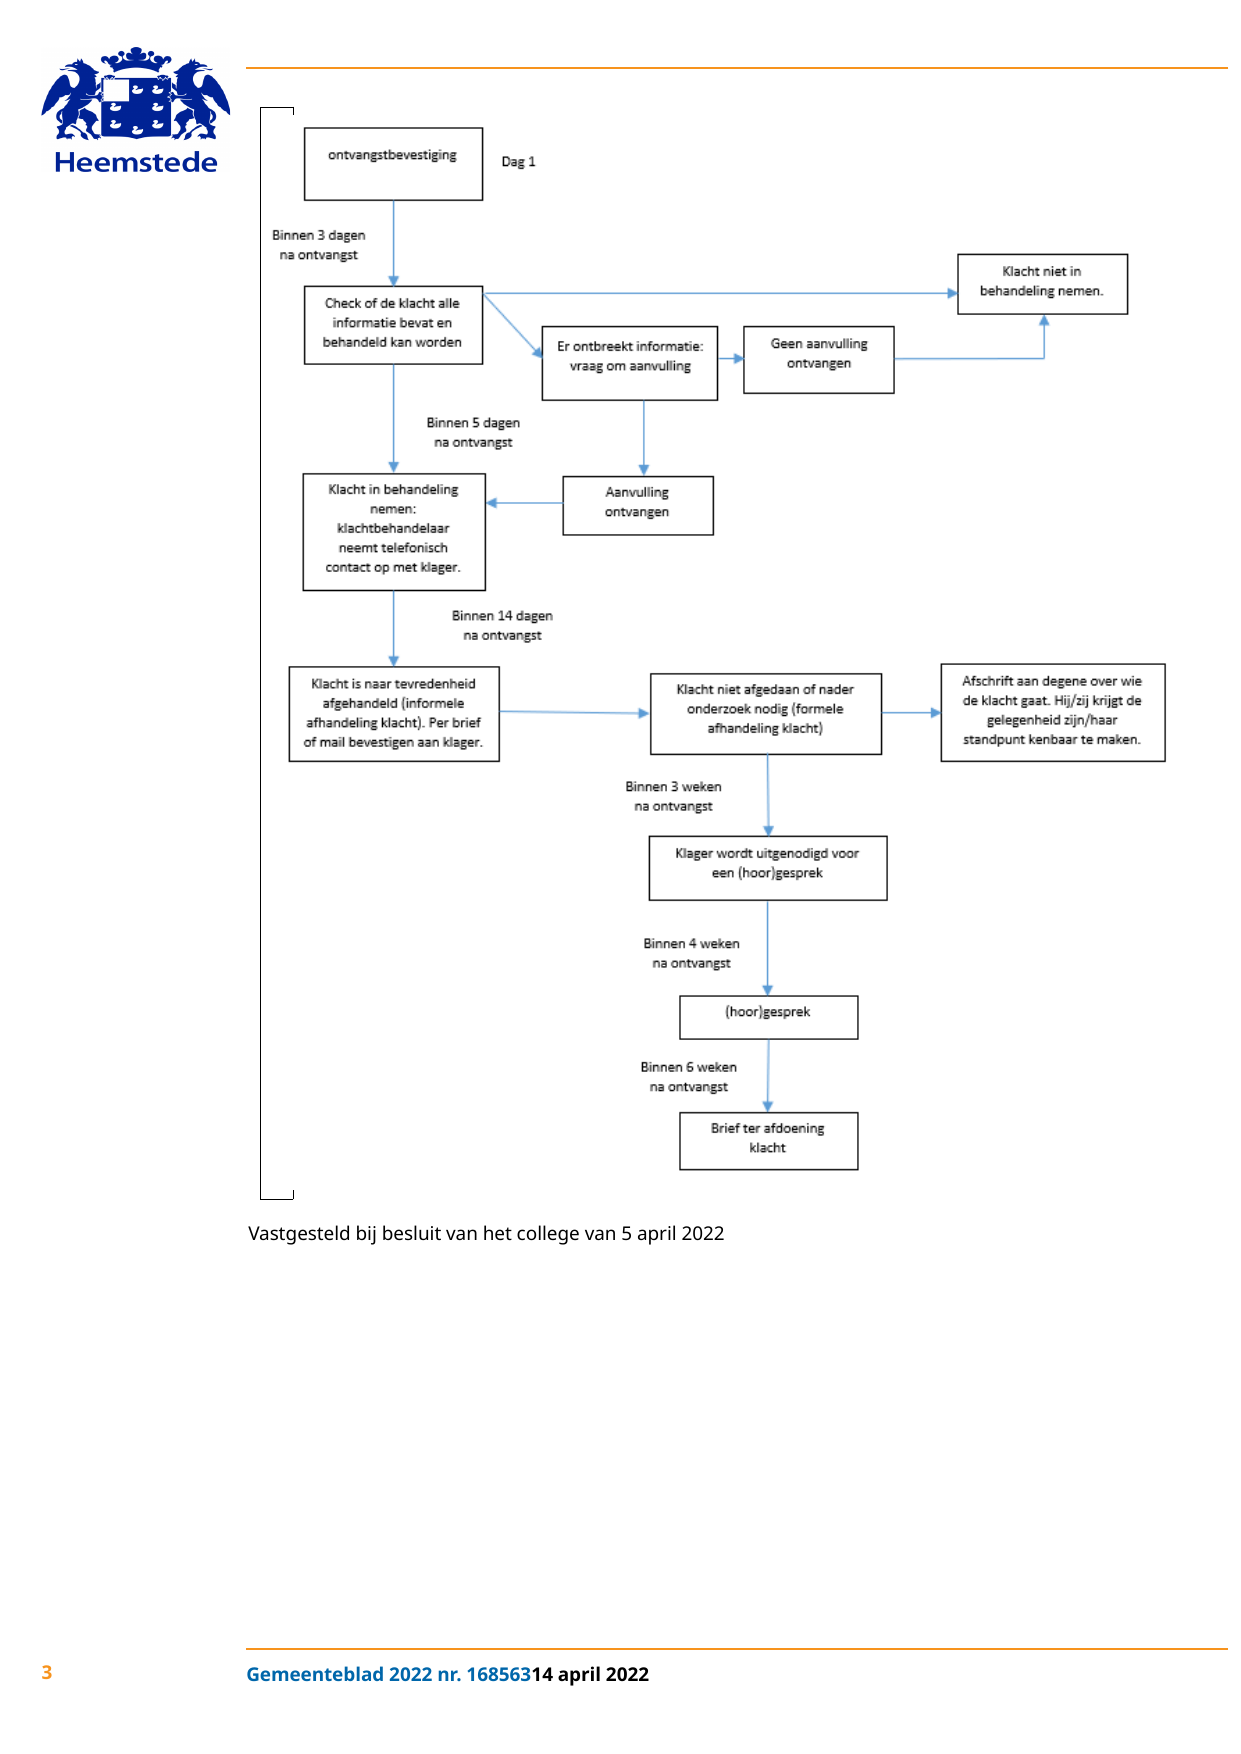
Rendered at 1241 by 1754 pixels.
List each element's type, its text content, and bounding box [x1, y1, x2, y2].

text Vastgesteld bij besluit van het college van 5 april 2022 [248, 1220, 1152, 1246]
picture [268, 115, 1173, 1190]
picture [41, 47, 231, 172]
